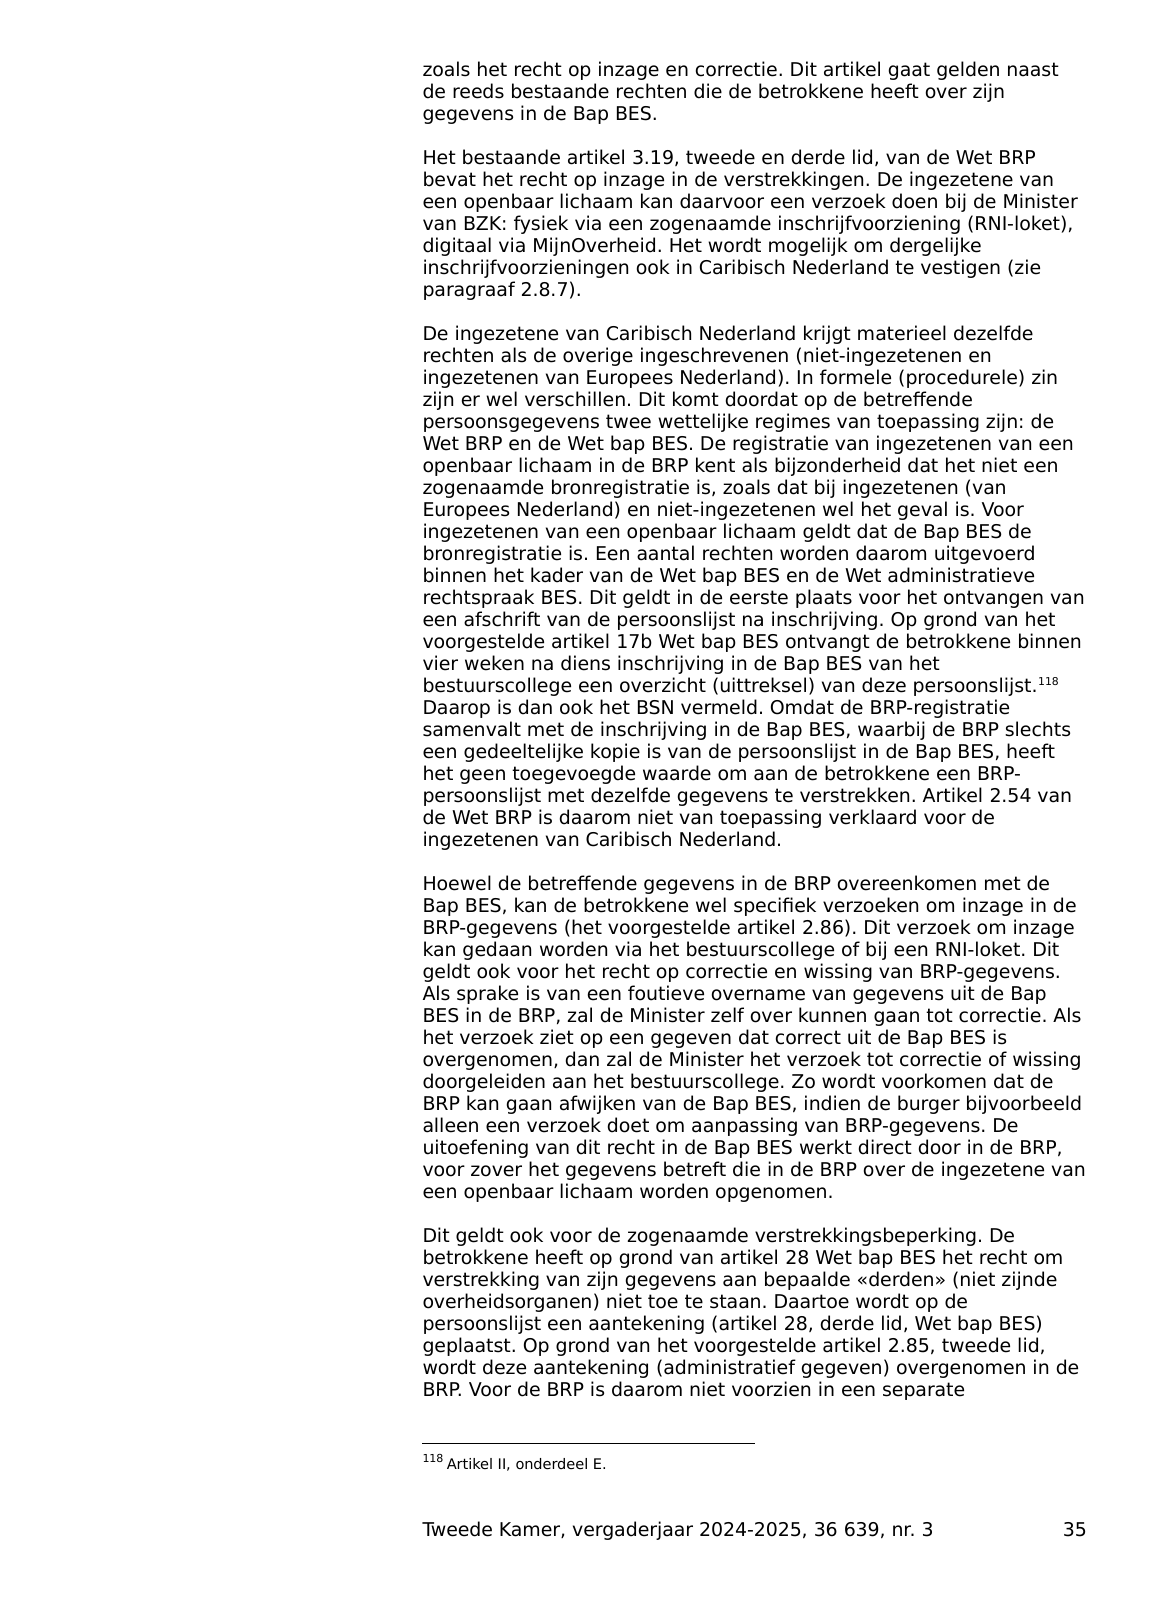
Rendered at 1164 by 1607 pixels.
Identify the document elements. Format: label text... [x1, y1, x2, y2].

text Het bestaande artikel 3.19, tweede en derde lid, van de Wet BRP bevat het recht op inzage in de verstrekkingen. De ingezetene van een openbaar lichaam kan daarvoor een verzoek doen bij de Minister van BZK: fysiek via een zogenaamde inschrijfvoorziening (RNI-loket), digitaal via MijnOverheid. Het wordt mogelijk om dergelijke inschrijfvoorzieningen ook in Caribisch Nederland te vestigen (zie paragraaf 2.8.7). [422, 147, 1087, 301]
text zoals het recht op inzage en correctie. Dit artikel gaat gelden naast de reeds bestaande rechten die de betrokkene heeft over zijn gegevens in de Bap BES. [422, 59, 1087, 125]
text De ingezetene van Caribisch Nederland krijgt materieel dezelfde rechten als de overige ingeschrevenen (niet-ingezetenen en ingezetenen van Europees Nederland). In formele (procedurele) zin zijn er wel verschillen. Dit komt doordat op de betreffende persoonsgegevens twee wettelijke regimes van toepassing zijn: de Wet BRP en de Wet bap BES. De registratie van ingezetenen van een openbaar lichaam in de BRP kent als bijzonderheid dat het niet een zogenaamde bronregistratie is, zoals dat bij ingezetenen (van Europees Nederland) en niet-ingezetenen wel het geval is. Voor ingezetenen van een openbaar lichaam geldt dat de Bap BES de bronregistratie is. Een aantal rechten worden daarom uitgevoerd binnen het kader van de Wet bap BES en de Wet administratieve rechtspraak BES. Dit geldt in de eerste plaats voor het ontvangen van een afschrift van de persoonslijst na inschrijving. Op grond van het voorgestelde artikel 17b Wet bap BES ontvangt de betrokkene binnen vier weken na diens inschrijving in de Bap BES van het bestuurscollege een overzicht (uittreksel) van deze persoonslijst. Daarop is dan ook het BSN vermeld. Omdat de BRP-registratie samenvalt met de inschrijving in de Bap BES, waarbij de BRP slechts een gedeeltelijke kopie is van de persoonslijst in de Bap BES, heeft het geen toegevoegde waarde om aan de betrokkene een BRP-persoonslijst met dezelfde gegevens te verstrekken. Artikel 2.54 van de Wet BRP is daarom niet van toepassing verklaard voor de ingezetenen van Caribisch Nederland. [422, 323, 1087, 851]
text Hoewel de betreffende gegevens in de BRP overeenkomen met de Bap BES, kan de betrokkene wel specifiek verzoeken om inzage in de BRP-gegevens (het voorgestelde artikel 2.86). Dit verzoek om inzage kan gedaan worden via het bestuurscollege of bij een RNI-loket. Dit geldt ook voor het recht op correctie en wissing van BRP-gegevens. Als sprake is van een foutieve overname van gegevens uit de Bap BES in de BRP, zal de Minister zelf over kunnen gaan tot correctie. Als het verzoek ziet op een gegeven dat correct uit de Bap BES is overgenomen, dan zal de Minister het verzoek tot correctie of wissing doorgeleiden aan het bestuurscollege. Zo wordt voorkomen dat de BRP kan gaan afwijken van de Bap BES, indien de burger bijvoorbeeld alleen een verzoek doet om aanpassing van BRP-gegevens. De uitoefening van dit recht in de Bap BES werkt direct door in de BRP, voor zover het gegevens betreft die in de BRP over de ingezetene van een openbaar lichaam worden opgenomen. [422, 873, 1087, 1203]
text Dit geldt ook voor de zogenaamde verstrekkingsbeperking. De betrokkene heeft op grond van artikel 28 Wet bap BES het recht om verstrekking van zijn gegevens aan bepaalde «derden» (niet zijnde overheidsorganen) niet toe te staan. Daartoe wordt op de persoonslijst een aantekening (artikel 28, derde lid, Wet bap BES) geplaatst. Op grond van het voorgestelde artikel 2.85, tweede lid, wordt deze aantekening (administratief gegeven) overgenomen in de BRP. Voor de BRP is daarom niet voorzien in een separate [422, 1225, 1087, 1401]
text Artikel II, onderdeel E. [422, 1452, 1087, 1474]
